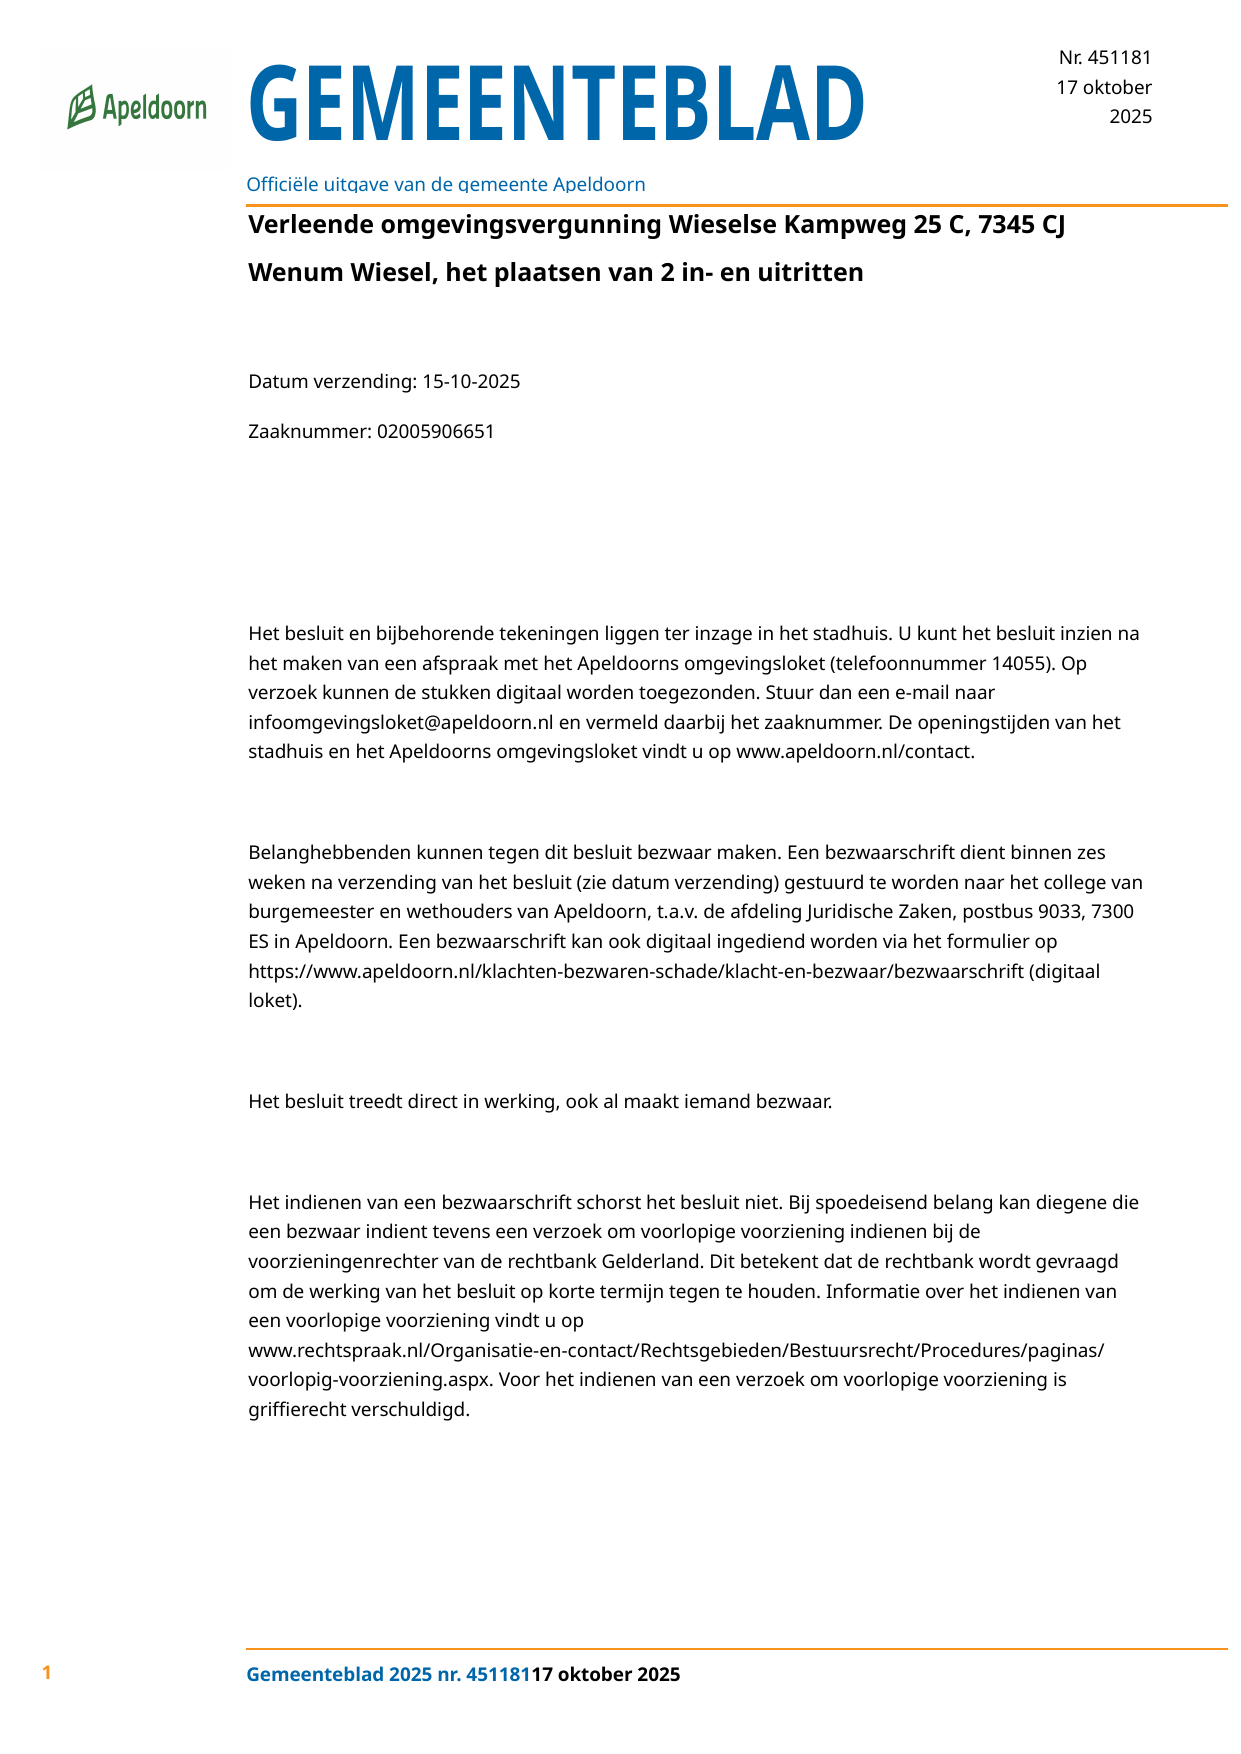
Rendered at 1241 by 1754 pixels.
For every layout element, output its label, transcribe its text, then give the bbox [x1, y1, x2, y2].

picture [41, 47, 231, 172]
text Datum verzending: 15-10-2025 [248, 368, 1152, 394]
text Zaaknummer: 02005906651 [248, 419, 1152, 444]
text Het besluit en bijbehorende tekeningen liggen ter inzage in het stadhuis. U kunt het besluit inzien na het maken van een afspraak met het Apeldoorns omgevingsloket (telefoonnummer 14055). Op verzoek kunnen de stukken digitaal worden toegezonden. Stuur dan een e-mail naar infoomgevingsloket@apeldoorn.nl en vermeld daarbij het zaaknummer. De openingstijden van het stadhuis en het Apeldoorns omgevingsloket vindt u op www.apeldoorn.nl/contact. [248, 620, 1152, 764]
text Belanghebbenden kunnen tegen dit besluit bezwaar maken. Een bezwaarschrift dient binnen zes weken na verzending van het besluit (zie datum verzending) gestuurd te worden naar het college van burgemeester en wethouders van Apeldoorn, t.a.v. de afdeling Juridische Zaken, postbus 9033, 7300 ES in Apeldoorn. Een bezwaarschrift kan ook digitaal ingediend worden via het formulier op https://www.apeldoorn.nl/klachten-bezwaren-schade/klacht-en-bezwaar/bezwaarschrift (digitaal loket). [248, 839, 1152, 1013]
text Het indienen van een bezwaarschrift schorst het besluit niet. Bij spoedeisend belang kan diegene die een bezwaar indient tevens een verzoek om voorlopige voorziening indienen bij de voorzieningenrechter van de rechtbank Gelderland. Dit betekent dat de rechtbank wordt gevraagd om de werking van het besluit op korte termijn tegen te houden. Informatie over het indienen van een voorlopige voorziening vindt u op www.rechtspraak.nl/Organisatie-en-contact/Rechtsgebieden/Bestuursrecht/Procedures/paginas/voorlopig-voorziening.aspx. Voor het indienen van een verzoek om voorlopige voorziening is griffierecht verschuldigd. [248, 1189, 1152, 1422]
text Het besluit treedt direct in werking, ook al maakt iemand bezwaar. [248, 1088, 1152, 1114]
text Verleende omgevingsvergunning Wieselse Kampweg 25 C, 7345 CJ Wenum Wiesel, het plaatsen van 2 in- en uitritten [248, 207, 1152, 288]
